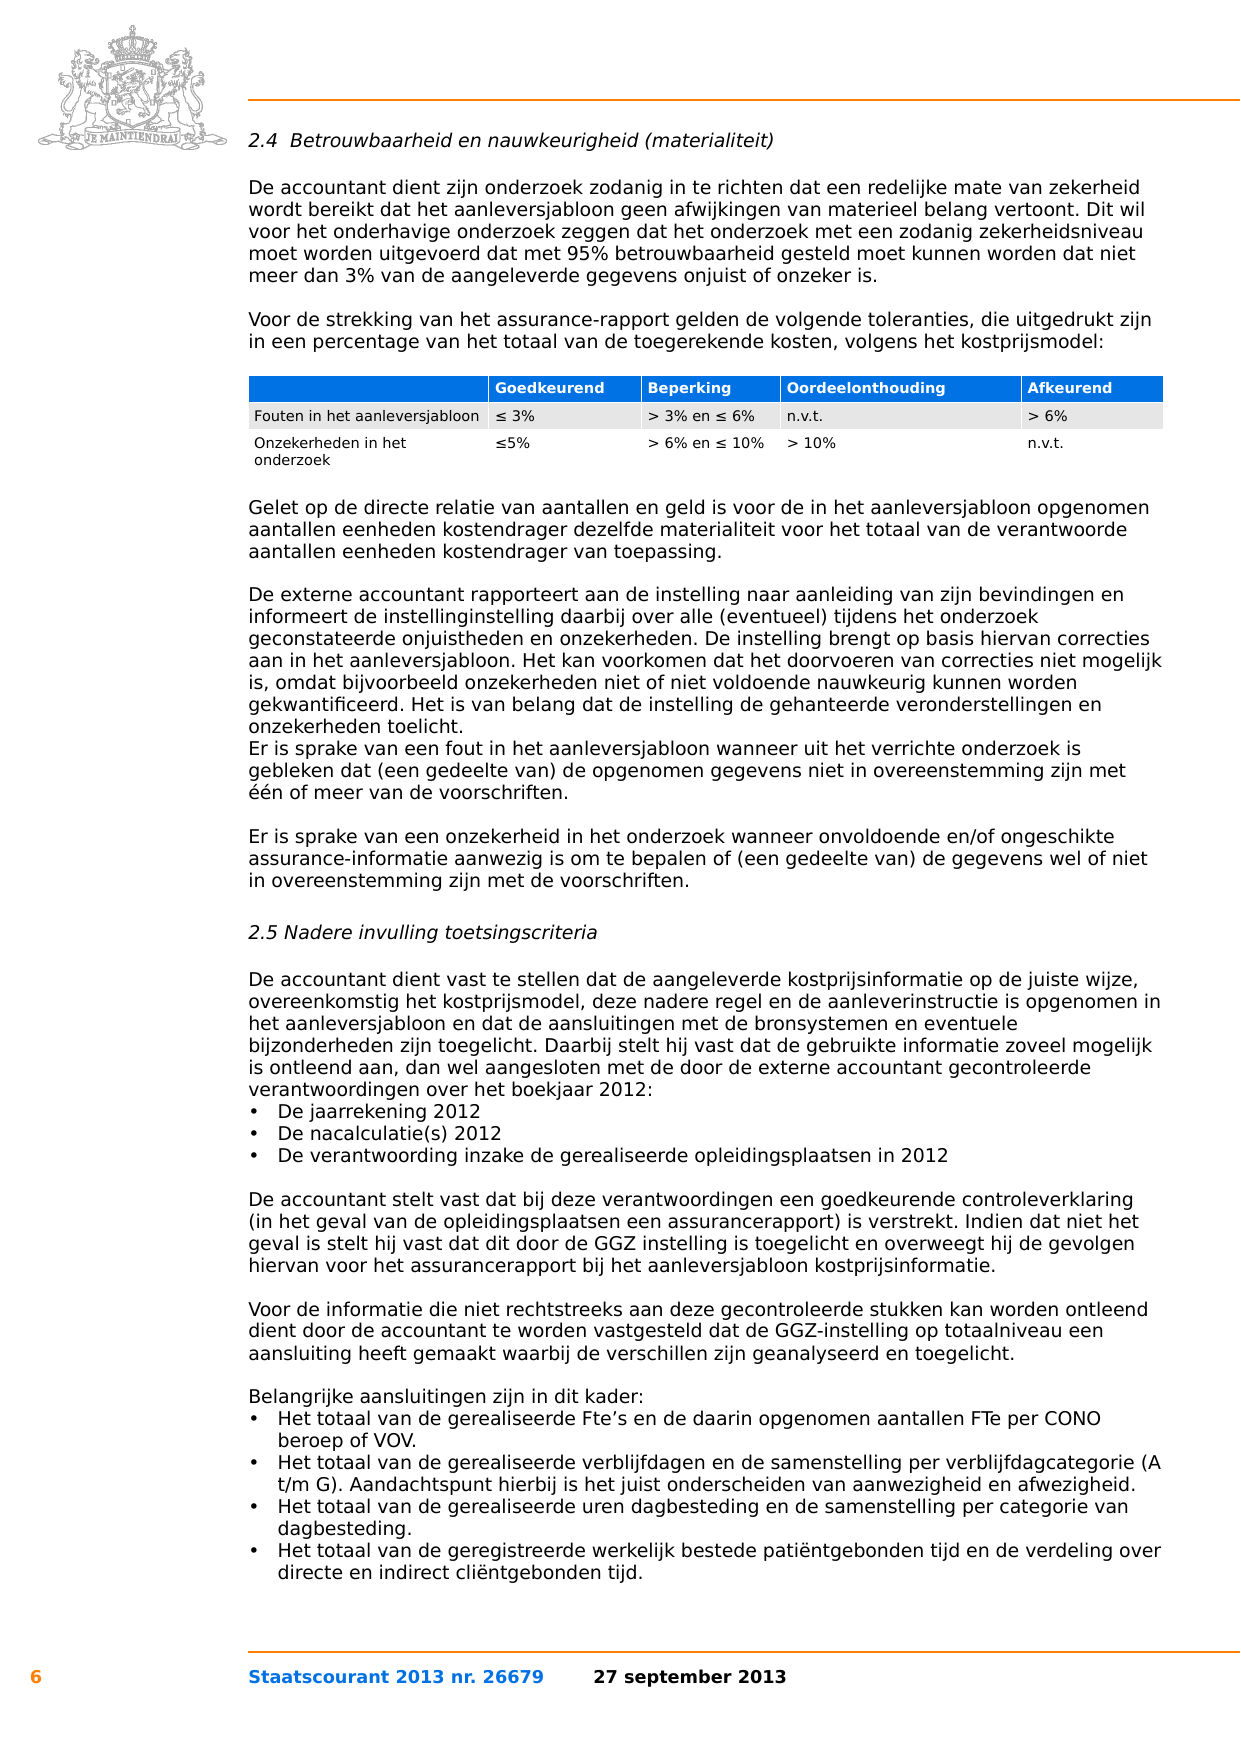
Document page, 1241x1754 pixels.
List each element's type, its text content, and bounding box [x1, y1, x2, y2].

text • De jaarrekening 2012 [248, 1101, 1163, 1123]
text De accountant dient vast te stellen dat de aangeleverde kostprijsinformatie op de juiste wijze, overeenkomstig het kostprijsmodel, deze nadere regel en de aanleverinstructie is opgenomen in het aanleversjabloon en dat de aansluitingen met de bronsystemen en eventuele bijzonderheden zijn toegelicht. Daarbij stelt hij vast dat de gebruikte informatie zoveel mogelijk is ontleend aan, dan wel aangesloten met de door de externe accountant gecontroleerde verantwoordingen over het boekjaar 2012: [248, 969, 1163, 1101]
table_cell ≤ 3% [489, 403, 641, 429]
text Er is sprake van een onzekerheid in het onderzoek wanneer onvoldoende en/of ongeschikte assurance-informatie aanwezig is om te bepalen of (een gedeelte van) de gegevens wel of niet in overeenstemming zijn met de voorschriften. [248, 826, 1163, 892]
table_cell n.v.t. [781, 403, 1021, 429]
text Belangrijke aansluitingen zijn in dit kader: [248, 1386, 1163, 1408]
table_cell Onzekerheden in het onderzoek [249, 430, 488, 474]
text Voor de informatie die niet rechtstreeks aan deze gecontroleerde stukken kan worden ontleend dient door de accountant te worden vastgesteld dat de GGZ-instelling op totaalniveau een aansluiting heeft gemaakt waarbij de verschillen zijn geanalyseerd en toegelicht. [248, 1298, 1163, 1364]
table_cell Fouten in het aanleversjabloon [249, 403, 488, 429]
table_header [249, 376, 488, 402]
picture [38, 25, 227, 150]
subtitle 2.4 Betrouwbaarheid en nauwkeurigheid (materialiteit) [248, 130, 1163, 152]
text Gelet op de directe relatie van aantallen en geld is voor de in het aanleversjabloon opgenomen aantallen eenheden kostendrager dezelfde materialiteit voor het totaal van de verantwoorde aantallen eenheden kostendrager van toepassing. [248, 497, 1163, 562]
text • Het totaal van de gerealiseerde Fte’s en de daarin opgenomen aantallen FTe per CONO beroep of VOV. [248, 1408, 1163, 1452]
text • De nacalculatie(s) 2012 [248, 1123, 1163, 1145]
subtitle 2.5 Nadere invulling toetsingscriteria [248, 922, 1163, 944]
text Voor de strekking van het assurance-rapport gelden de volgende toleranties, die uitgedrukt zijn in een percentage van het totaal van de toegerekende kosten, volgens het kostprijsmodel: [248, 309, 1163, 353]
table_header Goedkeurend [489, 376, 641, 402]
text Er is sprake van een fout in het aanleversjabloon wanneer uit het verrichte onderzoek is gebleken dat (een gedeelte van) de opgenomen gegevens niet in overeenstemming zijn met één of meer van de voorschriften. [248, 738, 1163, 804]
table_cell > 10% [781, 430, 1021, 474]
table_cell > 6% [1022, 403, 1163, 429]
table_cell > 6% en ≤ 10% [642, 430, 780, 474]
text • Het totaal van de gerealiseerde verblijfdagen en de samenstelling per verblijfdagcategorie (A t/m G). Aandachtspunt hierbij is het juist onderscheiden van aanwezigheid en afwezigheid. [248, 1452, 1163, 1496]
text • Het totaal van de gerealiseerde uren dagbesteding en de samenstelling per categorie van dagbesteding. [248, 1496, 1163, 1540]
text De accountant dient zijn onderzoek zodanig in te richten dat een redelijke mate van zekerheid wordt bereikt dat het aanleversjabloon geen afwijkingen van materieel belang vertoont. Dit wil voor het onderhavige onderzoek zeggen dat het onderzoek met een zodanig zekerheidsniveau moet worden uitgevoerd dat met 95% betrouwbaarheid gesteld moet kunnen worden dat niet meer dan 3% van de aangeleverde gegevens onjuist of onzeker is. [248, 177, 1163, 287]
table_cell ≤5% [489, 430, 641, 474]
table_cell n.v.t. [1022, 430, 1163, 474]
table_header Oordeelonthouding [781, 376, 1021, 402]
text • Het totaal van de geregistreerde werkelijk bestede patiëntgebonden tijd en de verdeling over directe en indirect cliëntgebonden tijd. [248, 1540, 1163, 1584]
text • De verantwoording inzake de gerealiseerde opleidingsplaatsen in 2012 [248, 1145, 1163, 1167]
table_cell > 3% en ≤ 6% [642, 403, 780, 429]
text De accountant stelt vast dat bij deze verantwoordingen een goedkeurende controleverklaring (in het geval van de opleidingsplaatsen een assurancerapport) is verstrekt. Indien dat niet het geval is stelt hij vast dat dit door de GGZ instelling is toegelicht en overweegt hij de gevolgen hiervan voor het assurancerapport bij het aanleversjabloon kostprijsinformatie. [248, 1189, 1163, 1277]
table_header Beperking [642, 376, 780, 402]
table_header Afkeurend [1022, 376, 1163, 402]
text De externe accountant rapporteert aan de instelling naar aanleiding van zijn bevindingen en informeert de instellinginstelling daarbij over alle (eventueel) tijdens het onderzoek geconstateerde onjuistheden en onzekerheden. De instelling brengt op basis hiervan correcties aan in het aanleversjabloon. Het kan voorkomen dat het doorvoeren van correcties niet mogelijk is, omdat bijvoorbeeld onzekerheden niet of niet voldoende nauwkeurig kunnen worden gekwantificeerd. Het is van belang dat de instelling de gehanteerde veronderstellingen en onzekerheden toelicht. [248, 584, 1163, 738]
